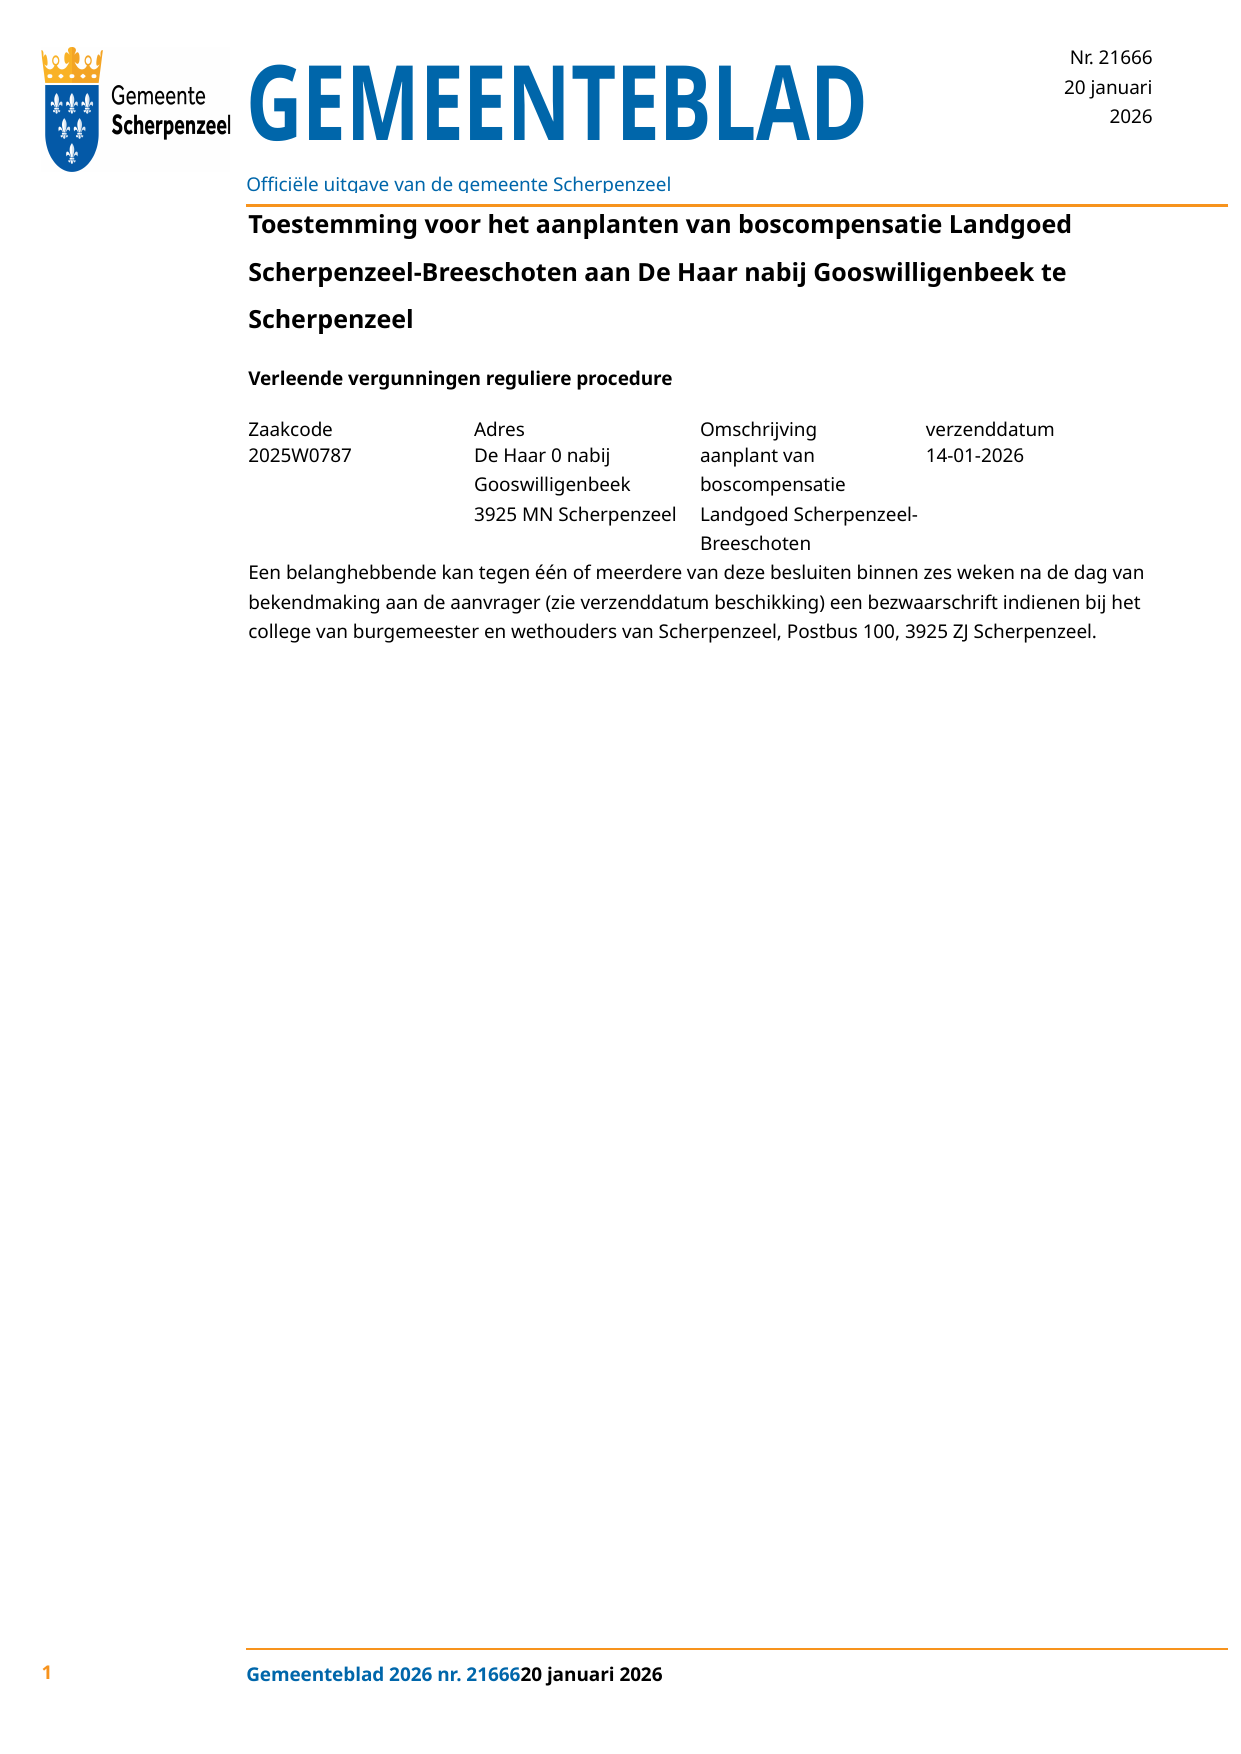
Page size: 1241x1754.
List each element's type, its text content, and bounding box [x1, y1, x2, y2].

table_header Omschrijving [700, 416, 926, 442]
table_cell aanplant van boscompensatie Landgoed Scherpenzeel-Breeschoten [700, 442, 926, 556]
text Toestemming voor het aanplanten van boscompensatie Landgoed Scherpenzeel-Breeschoten aan De Haar nabij Gooswilligenbeek te Scherpenzeel [248, 207, 1152, 336]
table_cell 14-01-2026 [926, 442, 1152, 556]
text Verleende vergunningen reguliere procedure [248, 366, 1152, 391]
table_cell 2025W0787 [248, 442, 474, 556]
table_header verzenddatum [926, 416, 1152, 442]
table_header Adres [474, 416, 700, 442]
table_header Zaakcode [248, 416, 474, 442]
table_cell De Haar 0 nabij Gooswilligenbeek 3925 MN Scherpenzeel [474, 442, 700, 556]
picture [41, 47, 231, 172]
text Een belanghebbende kan tegen één of meerdere van deze besluiten binnen zes weken na de dag van bekendmaking aan de aanvrager (zie verzenddatum beschikking) een bezwaarschrift indienen bij het college van burgemeester en wethouders van Scherpenzeel, Postbus 100, 3925 ZJ Scherpenzeel. [248, 559, 1152, 644]
